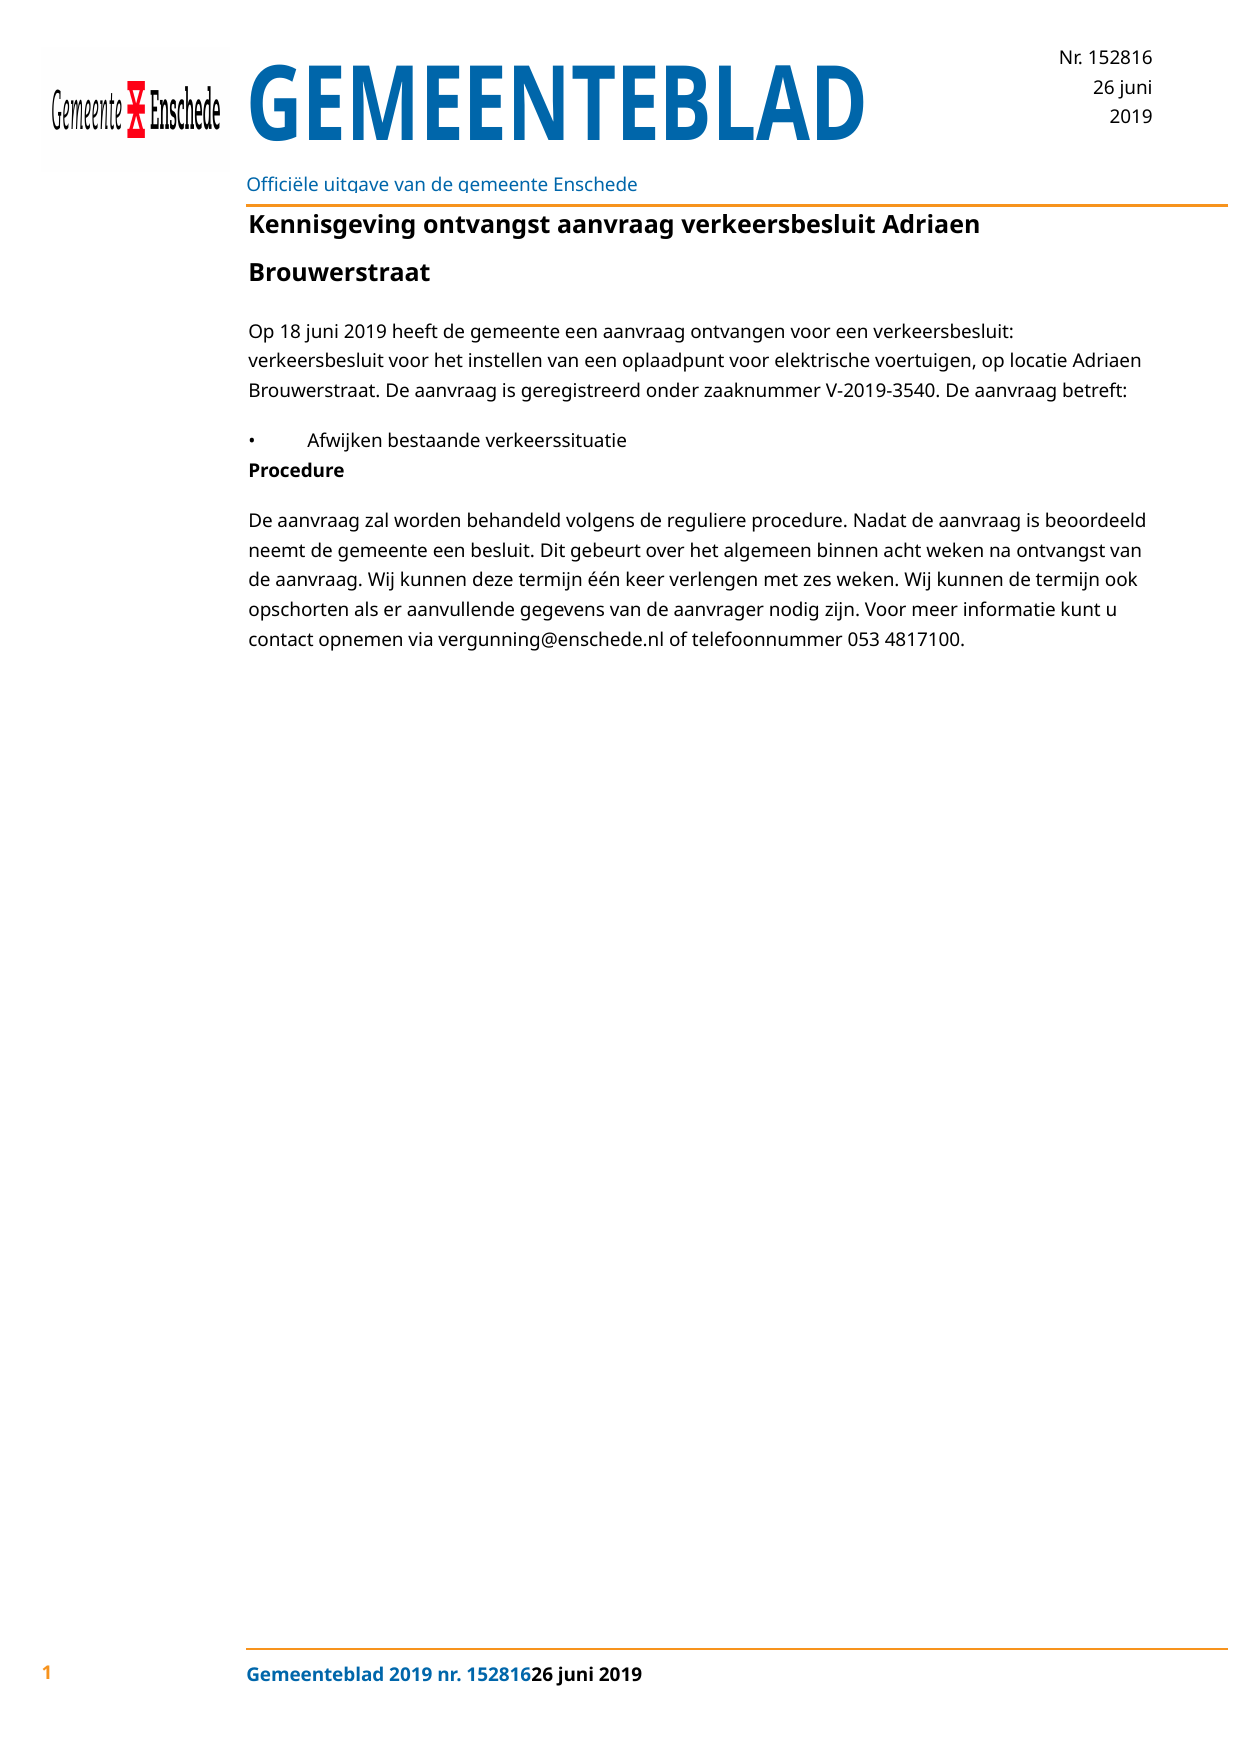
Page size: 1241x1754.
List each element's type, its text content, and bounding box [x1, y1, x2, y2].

text Procedure [248, 457, 1152, 483]
text De aanvraag zal worden behandeld volgens de reguliere procedure. Nadat de aanvraag is beoordeeld neemt de gemeente een besluit. Dit gebeurt over het algemeen binnen acht weken na ontvangst van de aanvraag. Wij kunnen deze termijn één keer verlengen met zes weken. Wij kunnen de termijn ook opschorten als er aanvullende gegevens van de aanvrager nodig zijn. Voor meer informatie kunt u contact opnemen via vergunning@enschede.nl of telefoonnummer 053 4817100. [248, 507, 1152, 652]
text Op 18 juni 2019 heeft de gemeente een aanvraag ontvangen voor een verkeersbesluit: verkeersbesluit voor het instellen van een oplaadpunt voor elektrische voertuigen, op locatie Adriaen Brouwerstraat. De aanvraag is geregistreerd onder zaaknummer V-2019-3540. De aanvraag betreft: [248, 318, 1152, 403]
list Afwijken bestaande verkeerssituatie [248, 427, 1152, 453]
picture [41, 47, 231, 172]
text Kennisgeving ontvangst aanvraag verkeersbesluit Adriaen Brouwerstraat [248, 207, 1152, 288]
